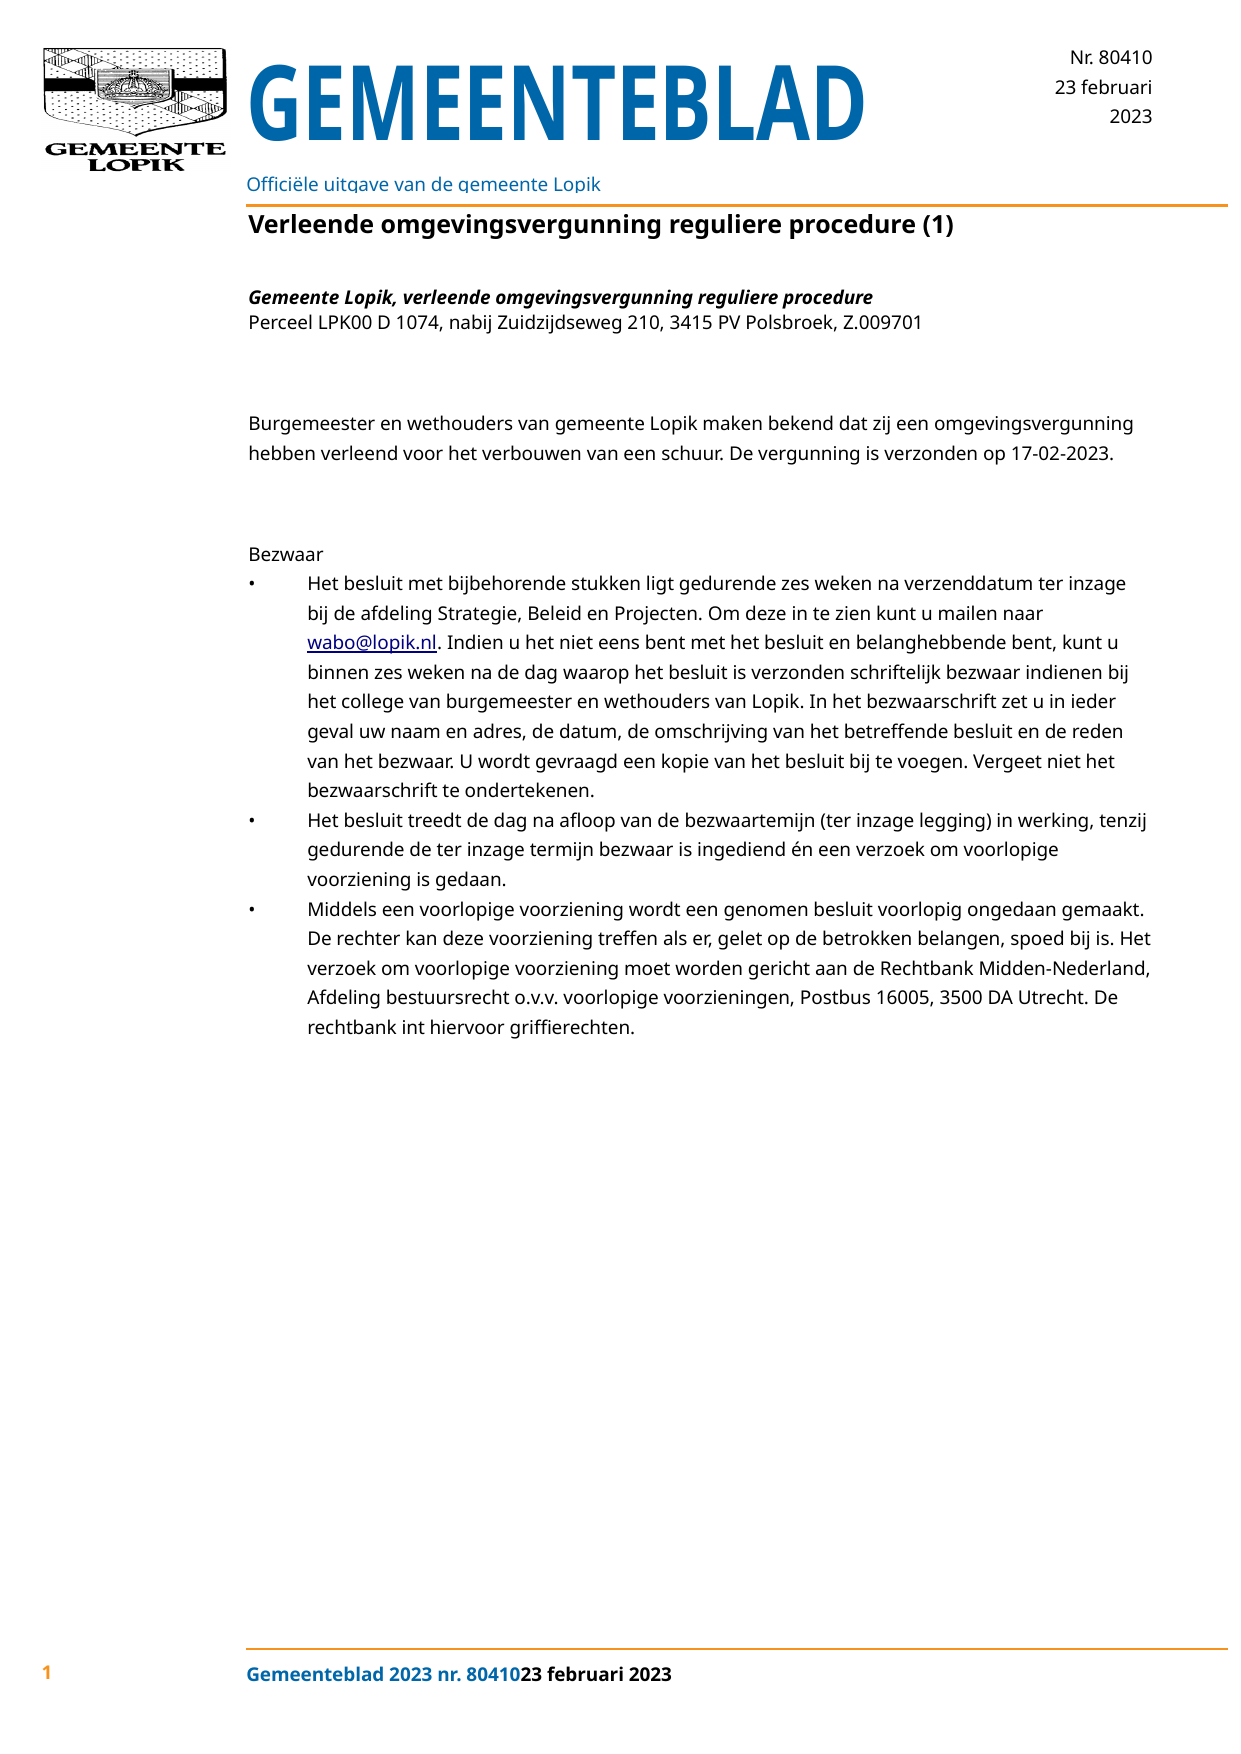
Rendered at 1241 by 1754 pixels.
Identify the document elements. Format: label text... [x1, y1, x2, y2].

text Gemeente Lopik, verleende omgevingsvergunning reguliere procedure [248, 284, 1152, 309]
text Bezwaar [248, 541, 1152, 567]
list Middels een voorlopige voorziening wordt een genomen besluit voorlopig ongedaan gemaakt. De rechter kan deze voorziening treffen als er, gelet op de betrokken belangen, spoed bij is. Het verzoek om voorlopige voorziening moet worden gericht aan de Rechtbank Midden-Nederland, Afdeling bestuursrecht o.v.v. voorlopige voorzieningen, Postbus 16005, 3500 DA Utrecht. De rechtbank int hiervoor griffierechten. [248, 896, 1152, 1040]
list Het besluit treedt de dag na afloop van de bezwaartemijn (ter inzage legging) in werking, tenzij gedurende de ter inzage termijn bezwaar is ingediend én een verzoek om voorlopige voorziening is gedaan. [248, 807, 1152, 892]
picture [41, 47, 231, 172]
list Het besluit met bijbehorende stukken ligt gedurende zes weken na verzenddatum ter inzage bij de afdeling Strategie, Beleid en Projecten. Om deze in te zien kunt u mailen naar wabo@lopik.nl. Indien u het niet eens bent met het besluit en belanghebbende bent, kunt u binnen zes weken na de dag waarop het besluit is verzonden schriftelijk bezwaar indienen bij het college van burgemeester en wethouders van Lopik. In het bezwaarschrift zet u in ieder geval uw naam en adres, de datum, de omschrijving van het betreffende besluit en de reden van het bezwaar. U wordt gevraagd een kopie van het besluit bij te voegen. Vergeet niet het bezwaarschrift te ondertekenen. [248, 570, 1152, 803]
text Perceel LPK00 D 1074, nabij Zuidzijdseweg 210, 3415 PV Polsbroek, Z.009701 [248, 309, 1152, 335]
text Verleende omgevingsvergunning reguliere procedure (1) [248, 207, 1152, 241]
text Burgemeester en wethouders van gemeente Lopik maken bekend dat zij een omgevingsvergunning hebben verleend voor het verbouwen van een schuur. De vergunning is verzonden op 17-02-2023. [248, 410, 1152, 466]
